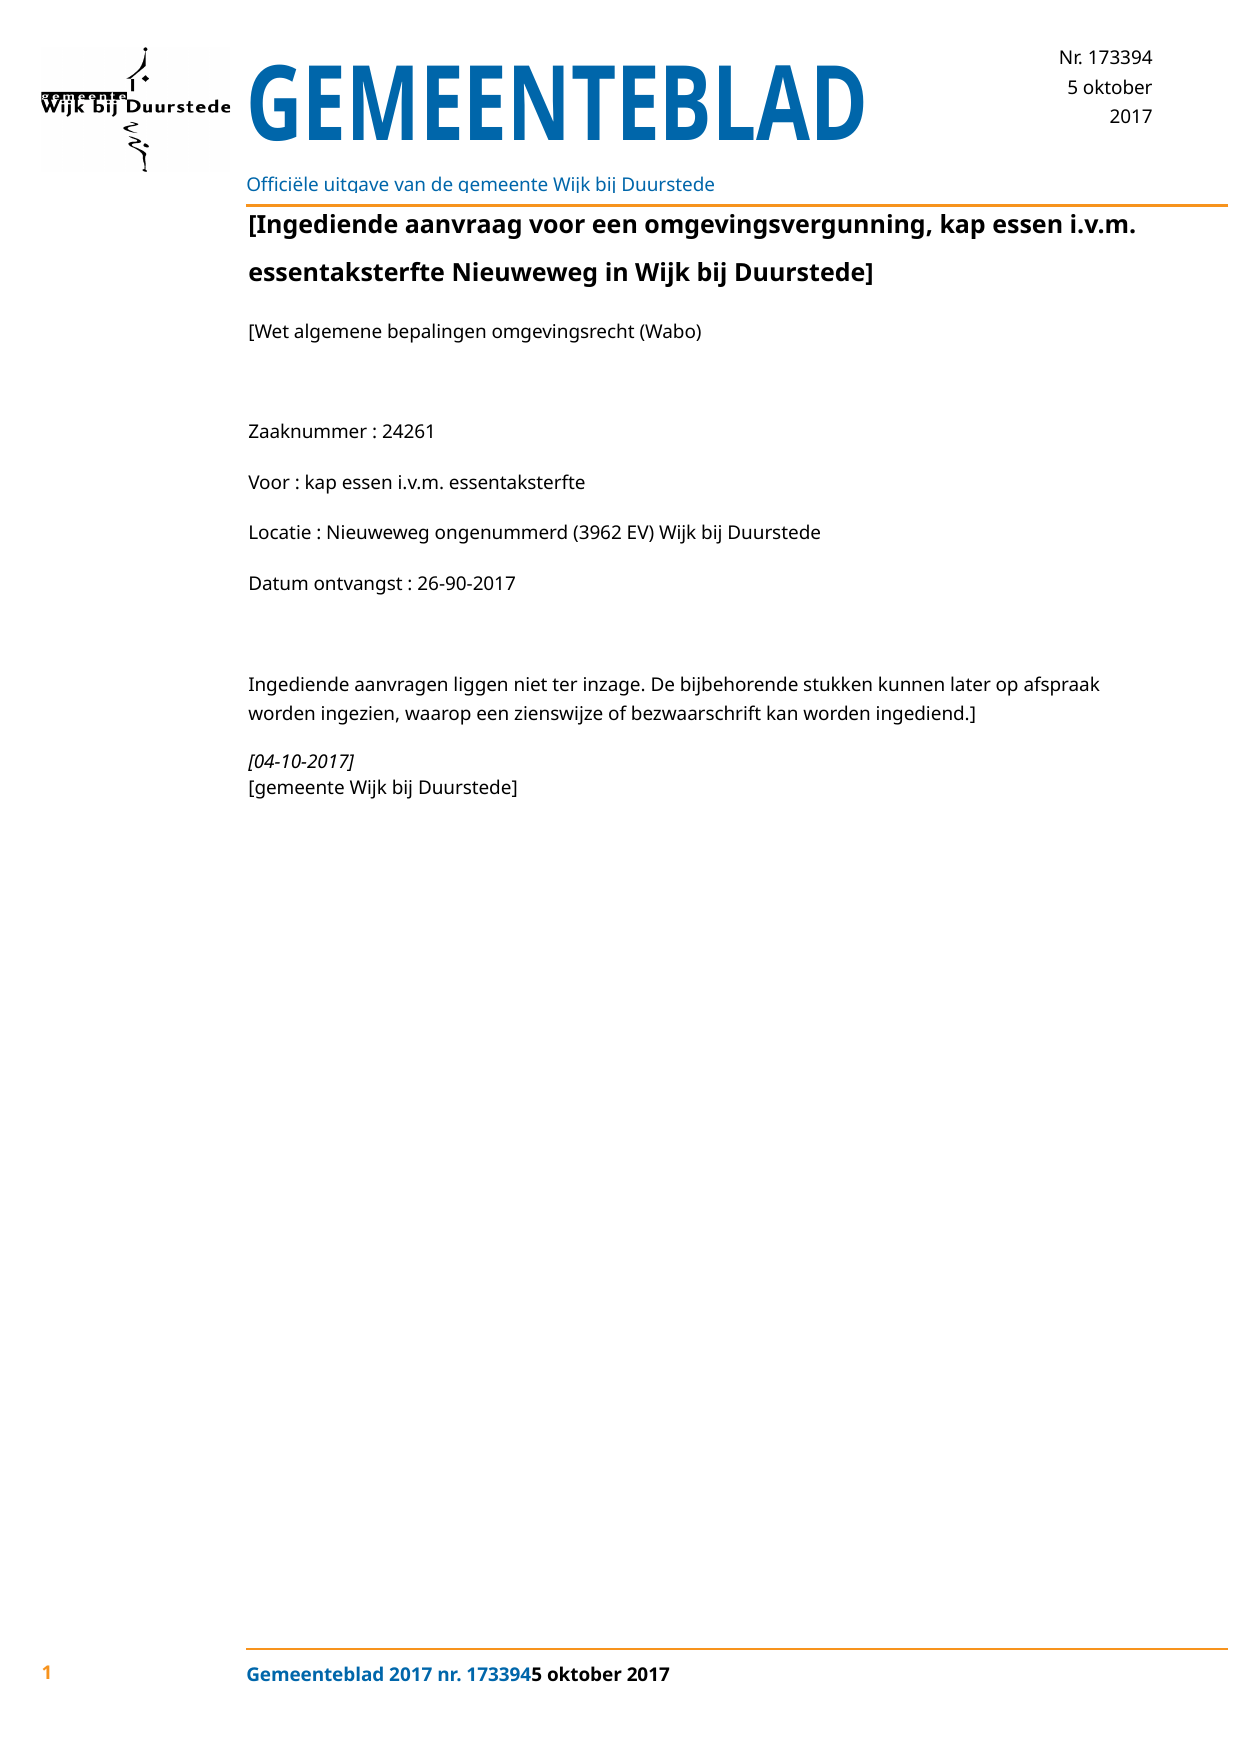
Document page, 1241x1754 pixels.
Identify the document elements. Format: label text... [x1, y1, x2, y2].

text [gemeente Wijk bij Duurstede] [248, 774, 1152, 800]
text Ingediende aanvragen liggen niet ter inzage. De bijbehorende stukken kunnen later op afspraak worden ingezien, waarop een zienswijze of bezwaarschrift kan worden ingediend.] [248, 671, 1152, 726]
text Locatie : Nieuweweg ongenummerd (3962 EV) Wijk bij Duurstede [248, 519, 1152, 545]
text [Wet algemene bepalingen omgevingsrecht (Wabo) [248, 318, 1152, 344]
text Zaaknummer : 24261 [248, 419, 1152, 444]
picture [41, 47, 231, 172]
text Voor : kap essen i.v.m. essentaksterfte [248, 469, 1152, 495]
text [Ingediende aanvraag voor een omgevingsvergunning, kap essen i.v.m. essentaksterfte Nieuweweg in Wijk bij Duurstede] [248, 207, 1152, 288]
text [04-10-2017] [248, 748, 1152, 774]
text Datum ontvangst : 26-90-2017 [248, 570, 1152, 596]
